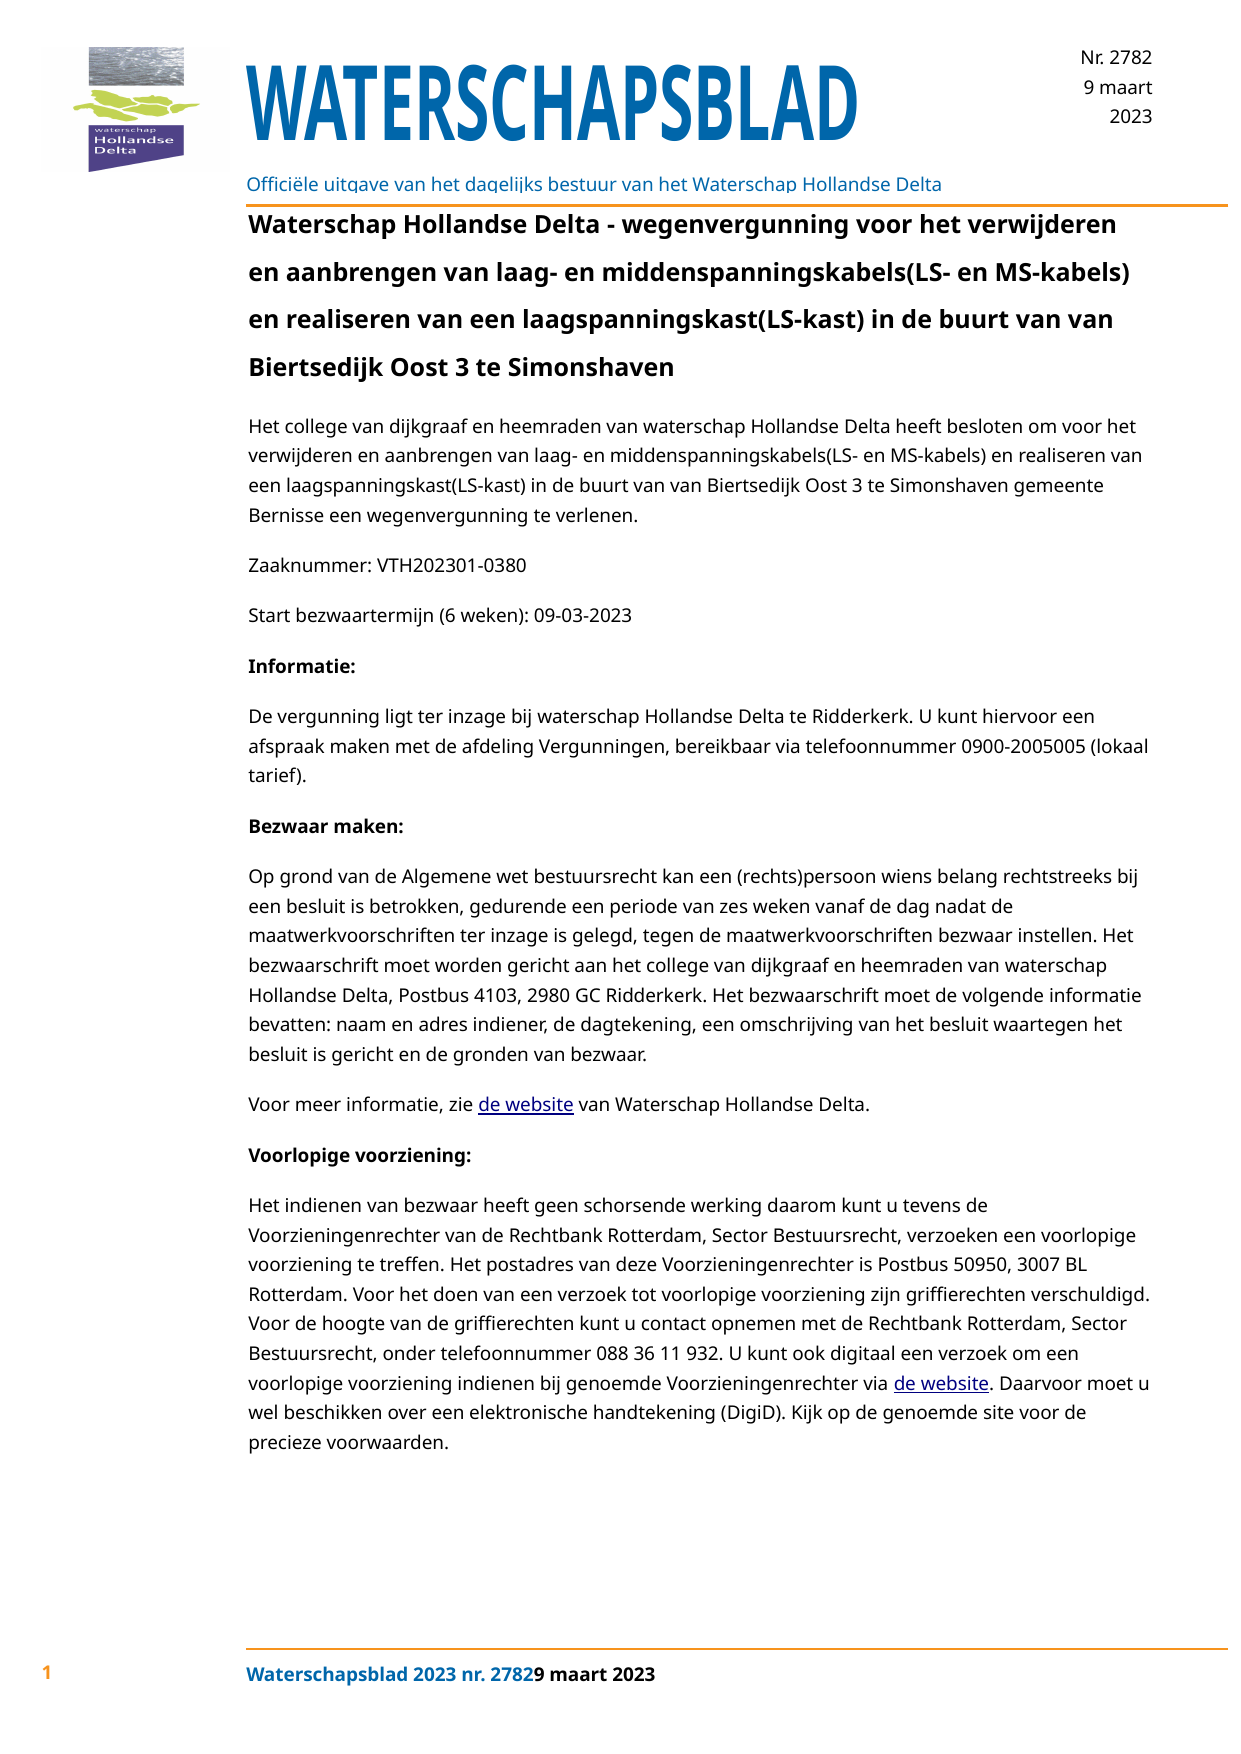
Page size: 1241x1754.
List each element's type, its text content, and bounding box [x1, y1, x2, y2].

text Zaaknummer: VTH202301-0380 [248, 552, 1152, 578]
text Bezwaar maken: [248, 813, 1152, 839]
text Het college van dijkgraaf en heemraden van waterschap Hollandse Delta heeft besloten om voor het verwijderen en aanbrengen van laag- en middenspanningskabels(LS- en MS-kabels) en realiseren van een laagspanningskast(LS-kast) in de buurt van van Biertsedijk Oost 3 te Simonshaven gemeente Bernisse een wegenvergunning te verlenen. [248, 413, 1152, 528]
text Start bezwaartermijn (6 weken): 09-03-2023 [248, 603, 1152, 628]
picture [41, 47, 231, 172]
text Voorlopige voorziening: [248, 1142, 1152, 1168]
text De vergunning ligt ter inzage bij waterschap Hollandse Delta te Ridderkerk. U kunt hiervoor een afspraak maken met de afdeling Vergunningen, bereikbaar via telefoonnummer 0900-2005005 (lokaal tarief). [248, 703, 1152, 788]
text Voor meer informatie, zie de website van Waterschap Hollandse Delta. [248, 1091, 1152, 1117]
text Het indienen van bezwaar heeft geen schorsende werking daarom kunt u tevens de Voorzieningenrechter van de Rechtbank Rotterdam, Sector Bestuursrecht, verzoeken een voorlopige voorziening te treffen. Het postadres van deze Voorzieningenrechter is Postbus 50950, 3007 BL Rotterdam. Voor het doen van een verzoek tot voorlopige voorziening zijn griffierechten verschuldigd. Voor de hoogte van de griffierechten kunt u contact opnemen met de Rechtbank Rotterdam, Sector Bestuursrecht, onder telefoonnummer 088 36 11 932. U kunt ook digitaal een verzoek om een voorlopige voorziening indienen bij genoemde Voorzieningenrechter via de website. Daarvoor moet u wel beschikken over een elektronische handtekening (DigiD). Kijk op de genoemde site voor de precieze voorwaarden. [248, 1192, 1152, 1455]
text Waterschap Hollandse Delta - wegenvergunning voor het verwijderen en aanbrengen van laag- en middenspanningskabels(LS- en MS-kabels) en realiseren van een laagspanningskast(LS-kast) in de buurt van van Biertsedijk Oost 3 te Simonshaven [248, 207, 1152, 384]
text Informatie: [248, 653, 1152, 679]
text Op grond van de Algemene wet bestuursrecht kan een (rechts)persoon wiens belang rechtstreeks bij een besluit is betrokken, gedurende een periode van zes weken vanaf de dag nadat de maatwerkvoorschriften ter inzage is gelegd, tegen de maatwerkvoorschriften bezwaar instellen. Het bezwaarschrift moet worden gericht aan het college van dijkgraaf en heemraden van waterschap Hollandse Delta, Postbus 4103, 2980 GC Ridderkerk. Het bezwaarschrift moet de volgende informatie bevatten: naam en adres indiener, de dagtekening, een omschrijving van het besluit waartegen het besluit is gericht en de gronden van bezwaar. [248, 863, 1152, 1067]
